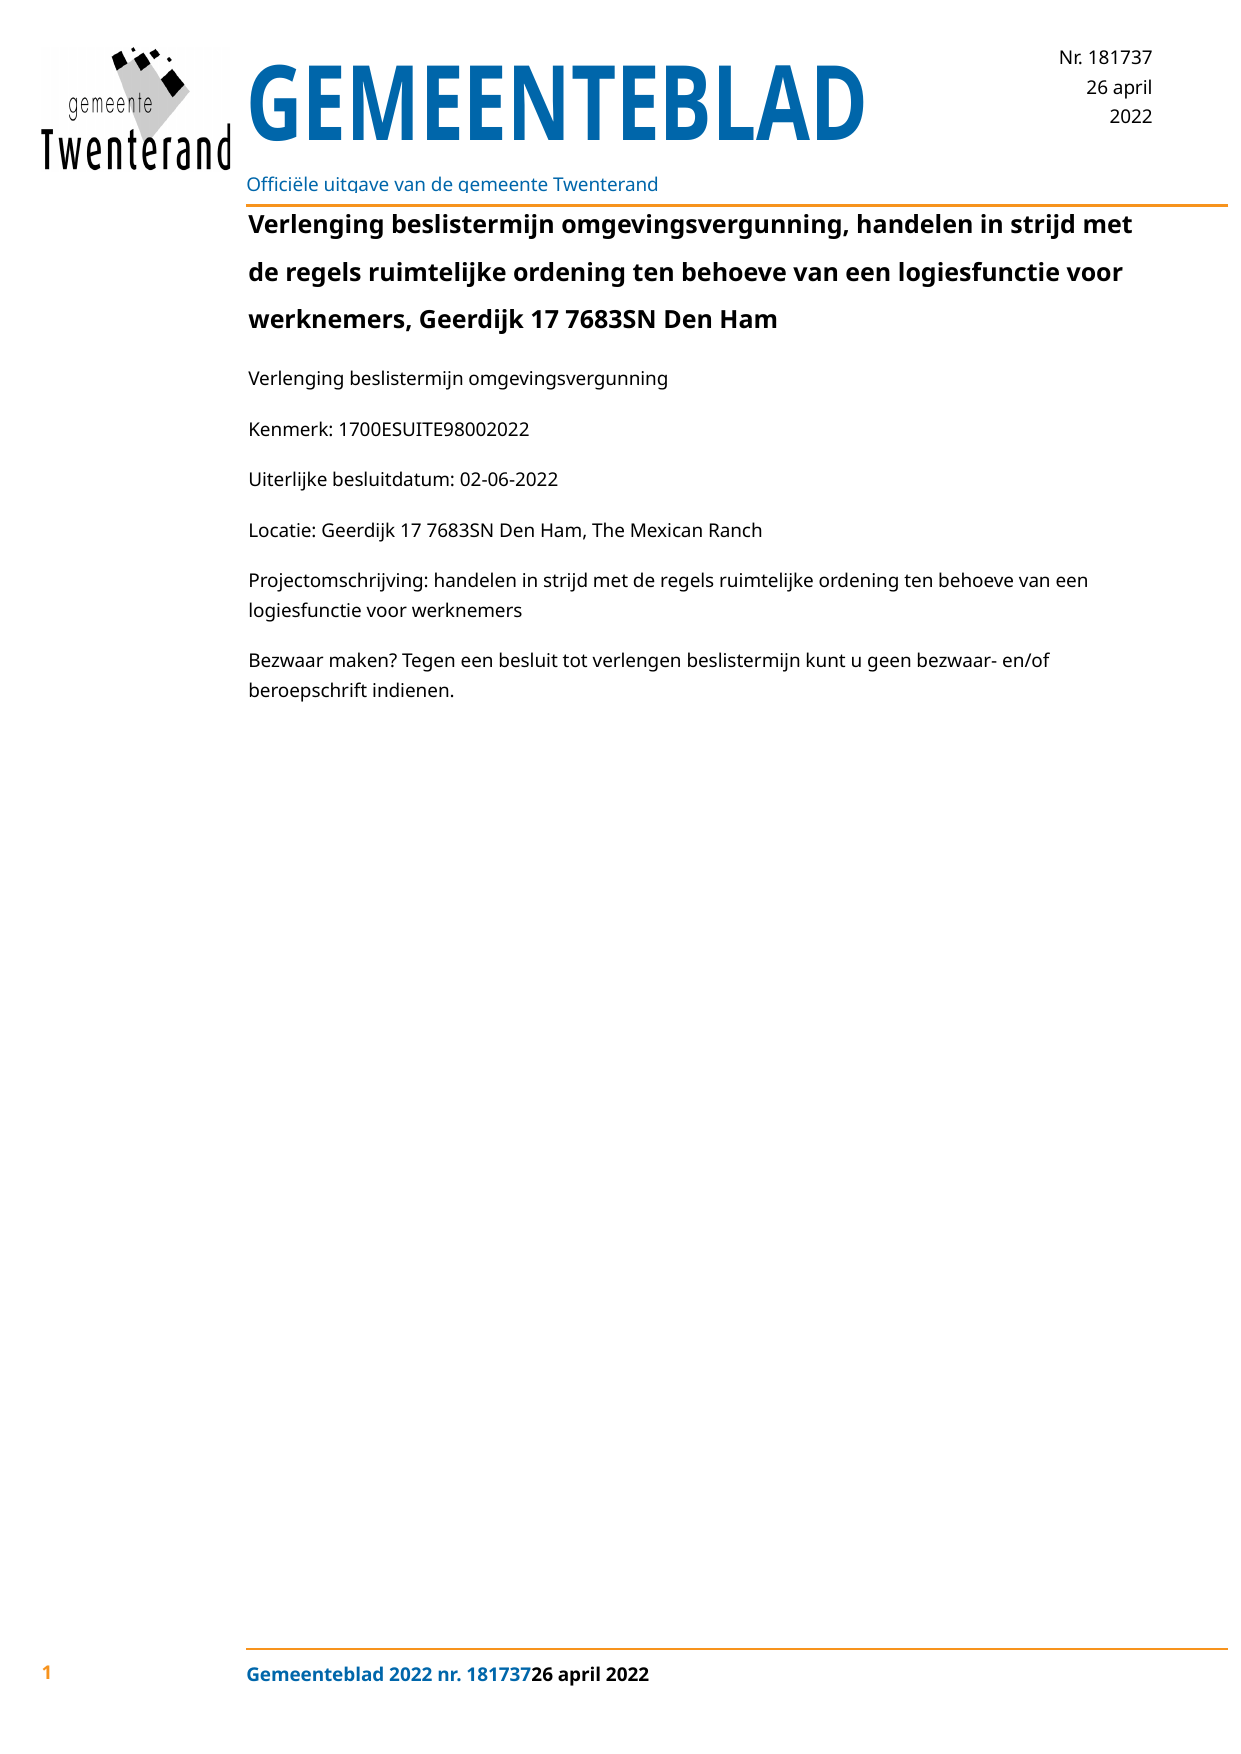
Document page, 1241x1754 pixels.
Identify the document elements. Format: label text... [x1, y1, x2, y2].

text Verlenging beslistermijn omgevingsvergunning [248, 366, 1152, 391]
text Locatie: Geerdijk 17 7683SN Den Ham, The Mexican Ranch [248, 517, 1152, 542]
text Uiterlijke besluitdatum: 02-06-2022 [248, 466, 1152, 492]
picture [41, 47, 231, 172]
text Kenmerk: 1700ESUITE98002022 [248, 416, 1152, 442]
text Verlenging beslistermijn omgevingsvergunning, handelen in strijd met de regels ruimtelijke ordening ten behoeve van een logiesfunctie voor werknemers, Geerdijk 17 7683SN Den Ham [248, 207, 1152, 336]
text Projectomschrijving: handelen in strijd met de regels ruimtelijke ordening ten behoeve van een logiesfunctie voor werknemers [248, 567, 1152, 622]
text Bezwaar maken? Tegen een besluit tot verlengen beslistermijn kunt u geen bezwaar- en/of beroepschrift indienen. [248, 647, 1152, 702]
